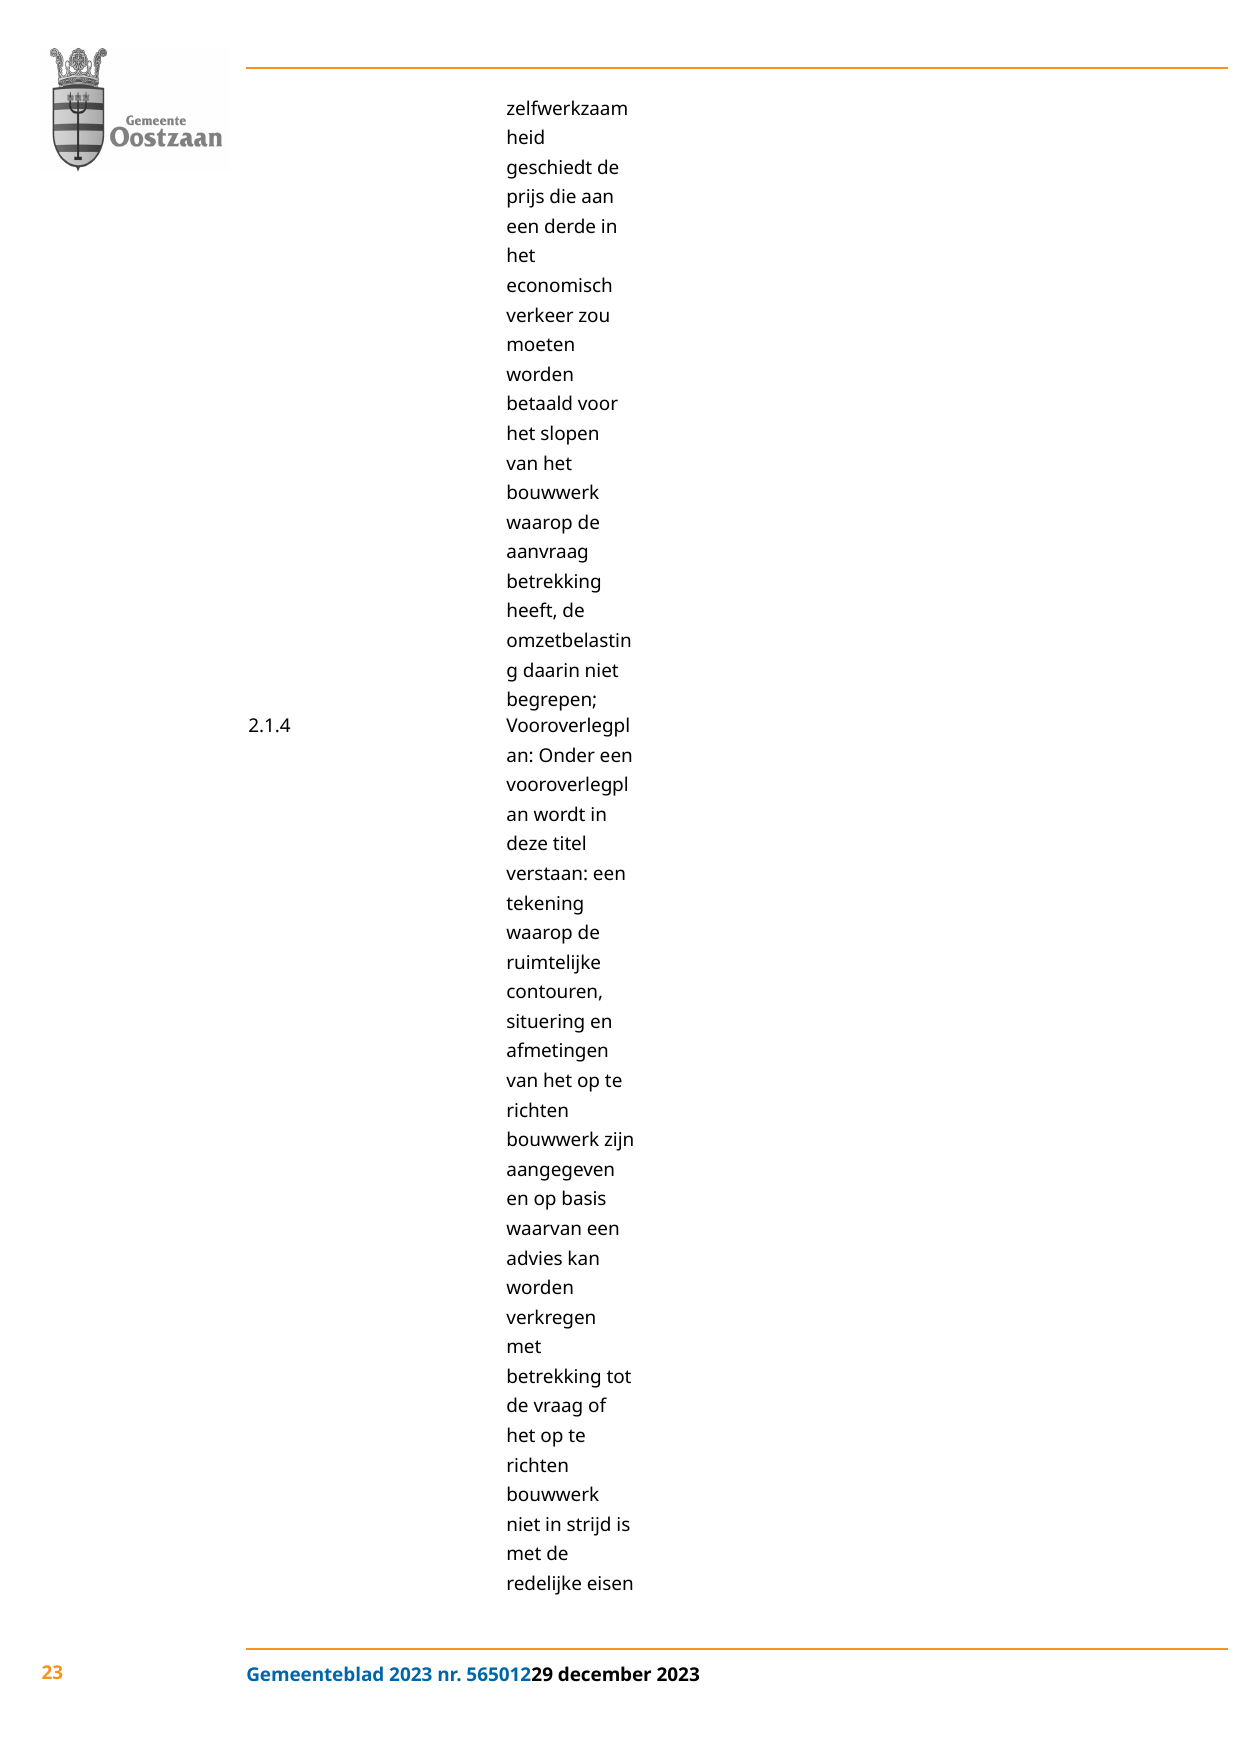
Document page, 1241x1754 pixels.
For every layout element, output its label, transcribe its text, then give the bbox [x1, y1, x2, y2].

table_cell zelfwerkzaamheid geschiedt de prijs die aan een derde in het economisch verkeer zou moeten worden betaald voor het slopen van het bouwwerk waarop de aanvraag betrekking heeft, de omzetbelasting daarin niet begrepen; [506, 95, 635, 712]
table_cell [894, 95, 1152, 712]
table_cell Vooroverlegplan: Onder een vooroverlegplan wordt in deze titel verstaan: een tekening waarop de ruimtelijke contouren, situering en afmetingen van het op te richten bouwwerk zijn aangegeven en op basis waarvan een advies kan worden verkregen met betrekking tot de vraag of het op te richten bouwwerk niet in strijd is met de redelijke eisen [506, 712, 635, 1596]
table_cell [894, 712, 1152, 1596]
table_cell 2.1.4 [248, 712, 506, 1596]
picture [41, 47, 231, 172]
table_cell [248, 95, 506, 712]
table_cell [635, 95, 893, 712]
table_cell [635, 712, 893, 1596]
